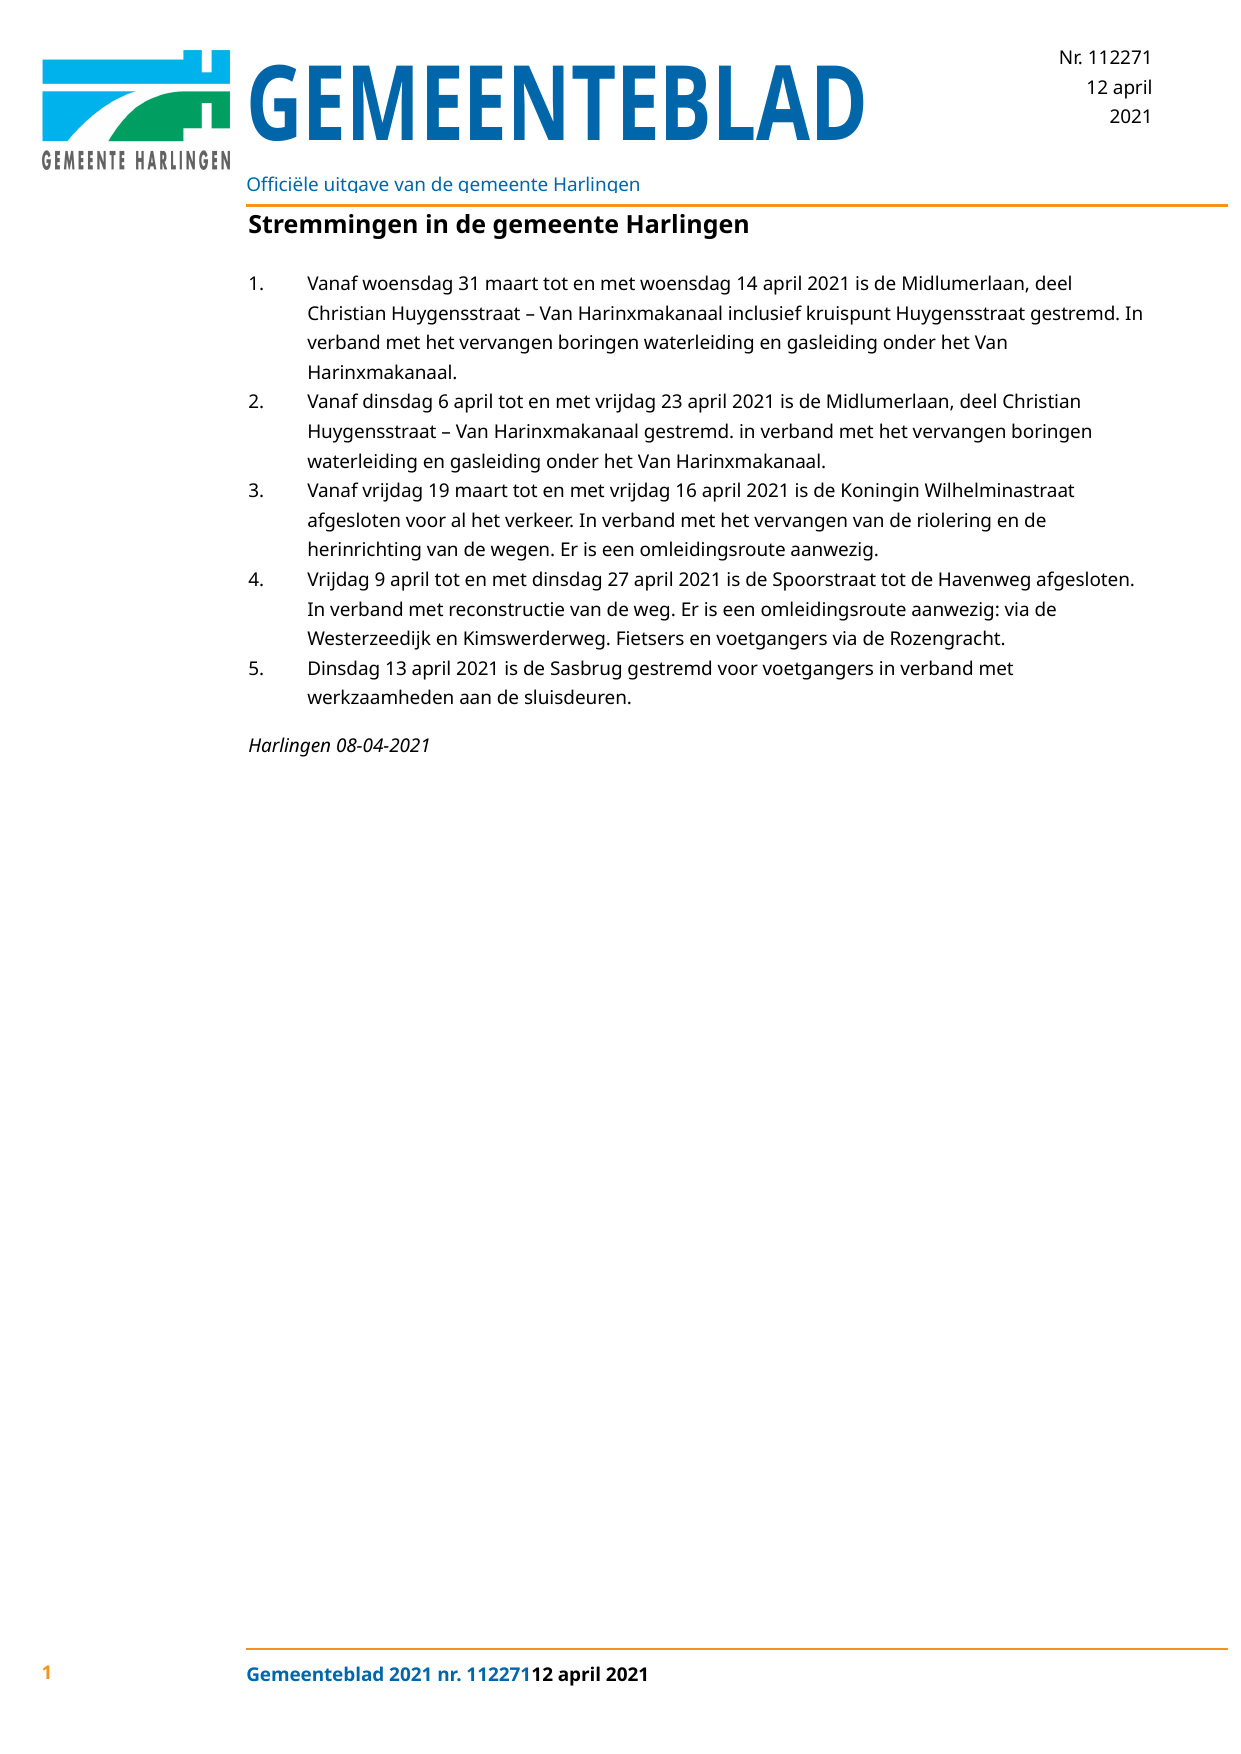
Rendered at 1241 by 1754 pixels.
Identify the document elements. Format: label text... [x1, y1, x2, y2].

text Stremmingen in de gemeente Harlingen [248, 207, 1152, 241]
list Vanaf woensdag 31 maart tot en met woensdag 14 april 2021 is de Midlumerlaan, deel Christian Huygensstraat – Van Harinxmakanaal inclusief kruispunt Huygensstraat gestremd. In verband met het vervangen boringen waterleiding en gasleiding onder het Van Harinxmakanaal. [248, 270, 1152, 385]
list Dinsdag 13 april 2021 is de Sasbrug gestremd voor voetgangers in verband met werkzaamheden aan de sluisdeuren. [248, 655, 1152, 710]
text Harlingen 08-04-2021 [248, 732, 1152, 758]
picture [41, 47, 231, 172]
list Vanaf dinsdag 6 april tot en met vrijdag 23 april 2021 is de Midlumerlaan, deel Christian Huygensstraat – Van Harinxmakanaal gestremd. in verband met het vervangen boringen waterleiding en gasleiding onder het Van Harinxmakanaal. [248, 389, 1152, 473]
list Vanaf vrijdag 19 maart tot en met vrijdag 16 april 2021 is de Koningin Wilhelminastraat afgesloten voor al het verkeer. In verband met het vervangen van de riolering en de herinrichting van de wegen. Er is een omleidingsroute aanwezig. [248, 477, 1152, 562]
list Vrijdag 9 april tot en met dinsdag 27 april 2021 is de Spoorstraat tot de Havenweg afgesloten. In verband met reconstructie van de weg. Er is een omleidingsroute aanwezig: via de Westerzeedijk en Kimswerderweg. Fietsers en voetgangers via de Rozengracht. [248, 566, 1152, 651]
